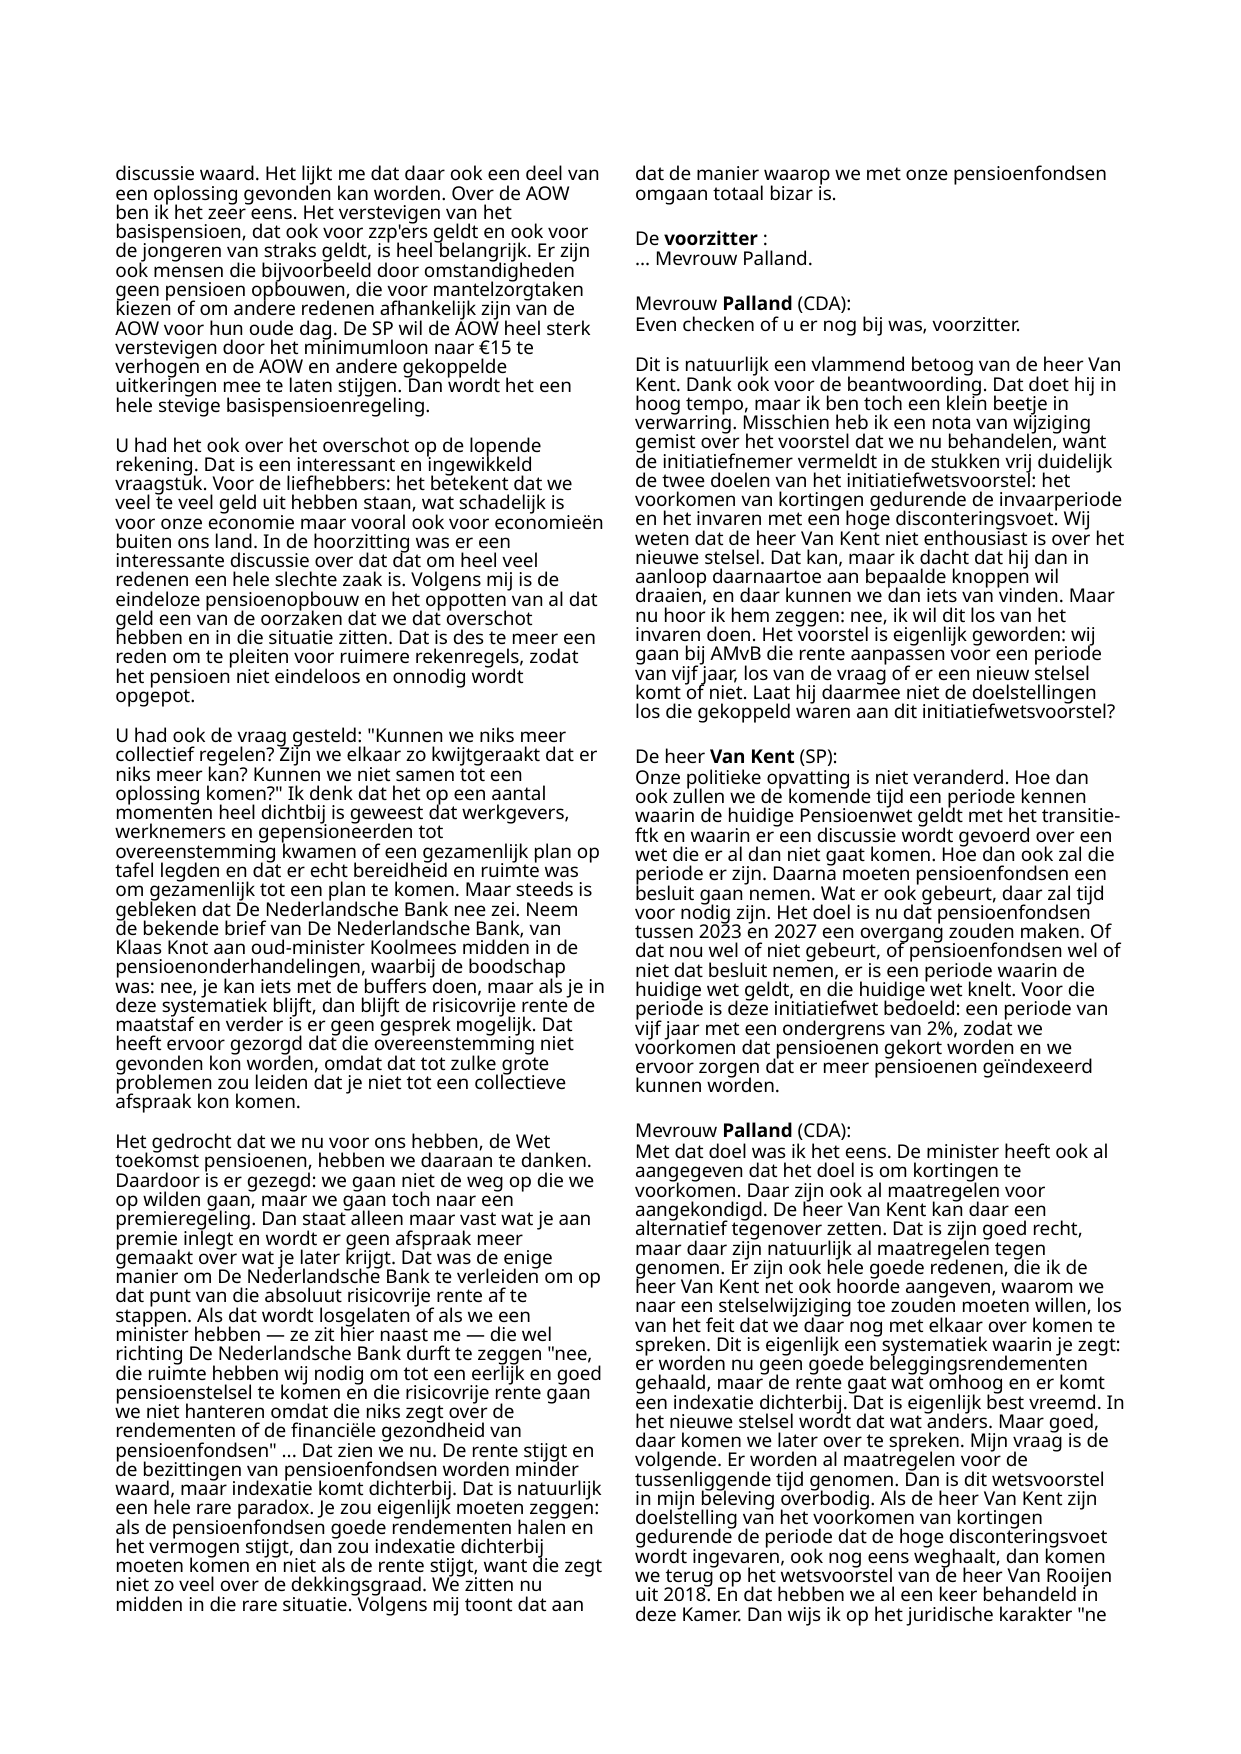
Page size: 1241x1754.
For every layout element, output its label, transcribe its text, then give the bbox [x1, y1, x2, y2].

text Mevrouw Palland (CDA): [635, 291, 1125, 316]
text De heer Van Kent (SP): [635, 743, 1125, 769]
text De voorzitter : [635, 225, 1125, 250]
text U had ook de vraag gesteld: "Kunnen we niks meer collectief regelen? Zijn we elkaar zo kwijtgeraakt dat er niks meer kan? Kunnen we niet samen tot een oplossing komen?" Ik denk dat het op een aantal momenten heel dichtbij is geweest dat werkgevers, werknemers en gepensioneerden tot overeenstemming kwamen of een gezamenlijk plan op tafel legden en dat er echt bereidheid en ruimte was om gezamenlijk tot een plan te komen. Maar steeds is gebleken dat De Nederlandsche Bank nee zei. Neem de bekende brief van De Nederlandsche Bank, van Klaas Knot aan oud-minister Koolmees midden in de pensioenonderhandelingen, waarbij de boodschap was: nee, je kan iets met de buffers doen, maar als je in deze systematiek blijft, dan blijft de risicovrije rente de maatstaf en verder is er geen gesprek mogelijk. Dat heeft ervoor gezorgd dat die overeenstemming niet gevonden kon worden, omdat dat tot zulke grote problemen zou leiden dat je niet tot een collectieve afspraak kon komen. [115, 727, 605, 1112]
text Even checken of u er nog bij was, voorzitter. [635, 316, 1125, 336]
text Met dat doel was ik het eens. De minister heeft ook al aangegeven dat het doel is om kortingen te voorkomen. Daar zijn ook al maatregelen voor aangekondigd. De heer Van Kent kan daar een alternatief tegenover zetten. Dat is zijn goed recht, maar daar zijn natuurlijk al maatregelen tegen genomen. Er zijn ook hele goede redenen, die ik de heer Van Kent net ook hoorde aangeven, waarom we naar een stelselwijziging toe zouden moeten willen, los van het feit dat we daar nog met elkaar over komen te spreken. Dit is eigenlijk een systematiek waarin je zegt: er worden nu geen goede beleggingsrendementen gehaald, maar de rente gaat wat omhoog en er komt een indexatie dichterbij. Dat is eigenlijk best vreemd. In het nieuwe stelsel wordt dat wat anders. Maar goed, daar komen we later over te spreken. Mijn vraag is de volgende. Er worden al maatregelen voor de tussenliggende tijd genomen. Dan is dit wetsvoorstel in mijn beleving overbodig. Als de heer Van Kent zijn doelstelling van het voorkomen van kortingen gedurende de periode dat de hoge disconteringsvoet wordt ingevaren, ook nog eens weghaalt, dan komen we terug op het wetsvoorstel van de heer Van Rooijen uit 2018. En dat hebben we al een keer behandeld in deze Kamer. Dan wijs ik op het juridische karakter "ne [635, 1143, 1125, 1625]
text Het gedrocht dat we nu voor ons hebben, de Wet toekomst pensioenen, hebben we daaraan te danken. Daardoor is er gezegd: we gaan niet de weg op die we op wilden gaan, maar we gaan toch naar een premieregeling. Dan staat alleen maar vast wat je aan premie inlegt en wordt er geen afspraak meer gemaakt over wat je later krijgt. Dat was de enige manier om De Nederlandsche Bank te verleiden om op dat punt van die absoluut risicovrije rente af te stappen. Als dat wordt losgelaten of als we een minister hebben — ze zit hier naast me — die wel richting De Nederlandsche Bank durft te zeggen "nee, die ruimte hebben wij nodig om tot een eerlijk en goed pensioenstelsel te komen en die risicovrije rente gaan we niet hanteren omdat die niks zegt over de rendementen of de financiële gezondheid van pensioenfondsen" ... Dat zien we nu. De rente stijgt en de bezittingen van pensioenfondsen worden minder waard, maar indexatie komt dichterbij. Dat is natuurlijk een hele rare paradox. Je zou eigenlijk moeten zeggen: als de pensioenfondsen goede rendementen halen en het vermogen stijgt, dan zou indexatie dichterbij moeten komen en niet als de rente stijgt, want die zegt niet zo veel over de dekkingsgraad. We zitten nu midden in die rare situatie. Volgens mij toont dat aan [115, 1133, 605, 1615]
text U had het ook over het overschot op de lopende rekening. Dat is een interessant en ingewikkeld vraagstuk. Voor de liefhebbers: het betekent dat we veel te veel geld uit hebben staan, wat schadelijk is voor onze economie maar vooral ook voor economieën buiten ons land. In de hoorzitting was er een interessante discussie over dat dat om heel veel redenen een hele slechte zaak is. Volgens mij is de eindeloze pensioenopbouw en het oppotten van al dat geld een van de oorzaken dat we dat overschot hebben en in die situatie zitten. Dat is des te meer een reden om te pleiten voor ruimere rekenregels, zodat het pensioen niet eindeloos en onnodig wordt opgepot. [115, 437, 605, 706]
text Mevrouw Palland (CDA): [635, 1117, 1125, 1143]
text Dit is natuurlijk een vlammend betoog van de heer Van Kent. Dank ook voor de beantwoording. Dat doet hij in hoog tempo, maar ik ben toch een klein beetje in verwarring. Misschien heb ik een nota van wijziging gemist over het voorstel dat we nu behandelen, want de initiatiefnemer vermeldt in de stukken vrij duidelijk de twee doelen van het initiatiefwetsvoorstel: het voorkomen van kortingen gedurende de invaarperiode en het invaren met een hoge disconteringsvoet. Wij weten dat de heer Van Kent niet enthousiast is over het nieuwe stelsel. Dat kan, maar ik dacht dat hij dan in aanloop daarnaartoe aan bepaalde knoppen wil draaien, en daar kunnen we dan iets van vinden. Maar nu hoor ik hem zeggen: nee, ik wil dit los van het invaren doen. Het voorstel is eigenlijk geworden: wij gaan bij AMvB die rente aanpassen voor een periode van vijf jaar, los van de vraag of er een nieuw stelsel komt of niet. Laat hij daarmee niet de doelstellingen los die gekoppeld waren aan dit initiatiefwetsvoorstel? [635, 356, 1125, 722]
text ... Mevrouw Palland. [635, 250, 1125, 270]
text dat de manier waarop we met onze pensioenfondsen omgaan totaal bizar is. [635, 165, 1125, 204]
text discussie waard. Het lijkt me dat daar ook een deel van een oplossing gevonden kan worden. Over de AOW ben ik het zeer eens. Het verstevigen van het basispensioen, dat ook voor zzp'ers geldt en ook voor de jongeren van straks geldt, is heel belangrijk. Er zijn ook mensen die bijvoorbeeld door omstandigheden geen pensioen opbouwen, die voor mantelzorgtaken kiezen of om andere redenen afhankelijk zijn van de AOW voor hun oude dag. De SP wil de AOW heel sterk verstevigen door het minimumloon naar €15 te verhogen en de AOW en andere gekoppelde uitkeringen mee te laten stijgen. Dan wordt het een hele stevige basispensioenregeling. [115, 165, 605, 416]
text Onze politieke opvatting is niet veranderd. Hoe dan ook zullen we de komende tijd een periode kennen waarin de huidige Pensioenwet geldt met het transitie-ftk en waarin er een discussie wordt gevoerd over een wet die er al dan niet gaat komen. Hoe dan ook zal die periode er zijn. Daarna moeten pensioenfondsen een besluit gaan nemen. Wat er ook gebeurt, daar zal tijd voor nodig zijn. Het doel is nu dat pensioenfondsen tussen 2023 en 2027 een overgang zouden maken. Of dat nou wel of niet gebeurt, of pensioenfondsen wel of niet dat besluit nemen, er is een periode waarin de huidige wet geldt, en die huidige wet knelt. Voor die periode is deze initiatiefwet bedoeld: een periode van vijf jaar met een ondergrens van 2%, zodat we voorkomen dat pensioenen gekort worden en we ervoor zorgen dat er meer pensioenen geïndexeerd kunnen worden. [635, 769, 1125, 1097]
